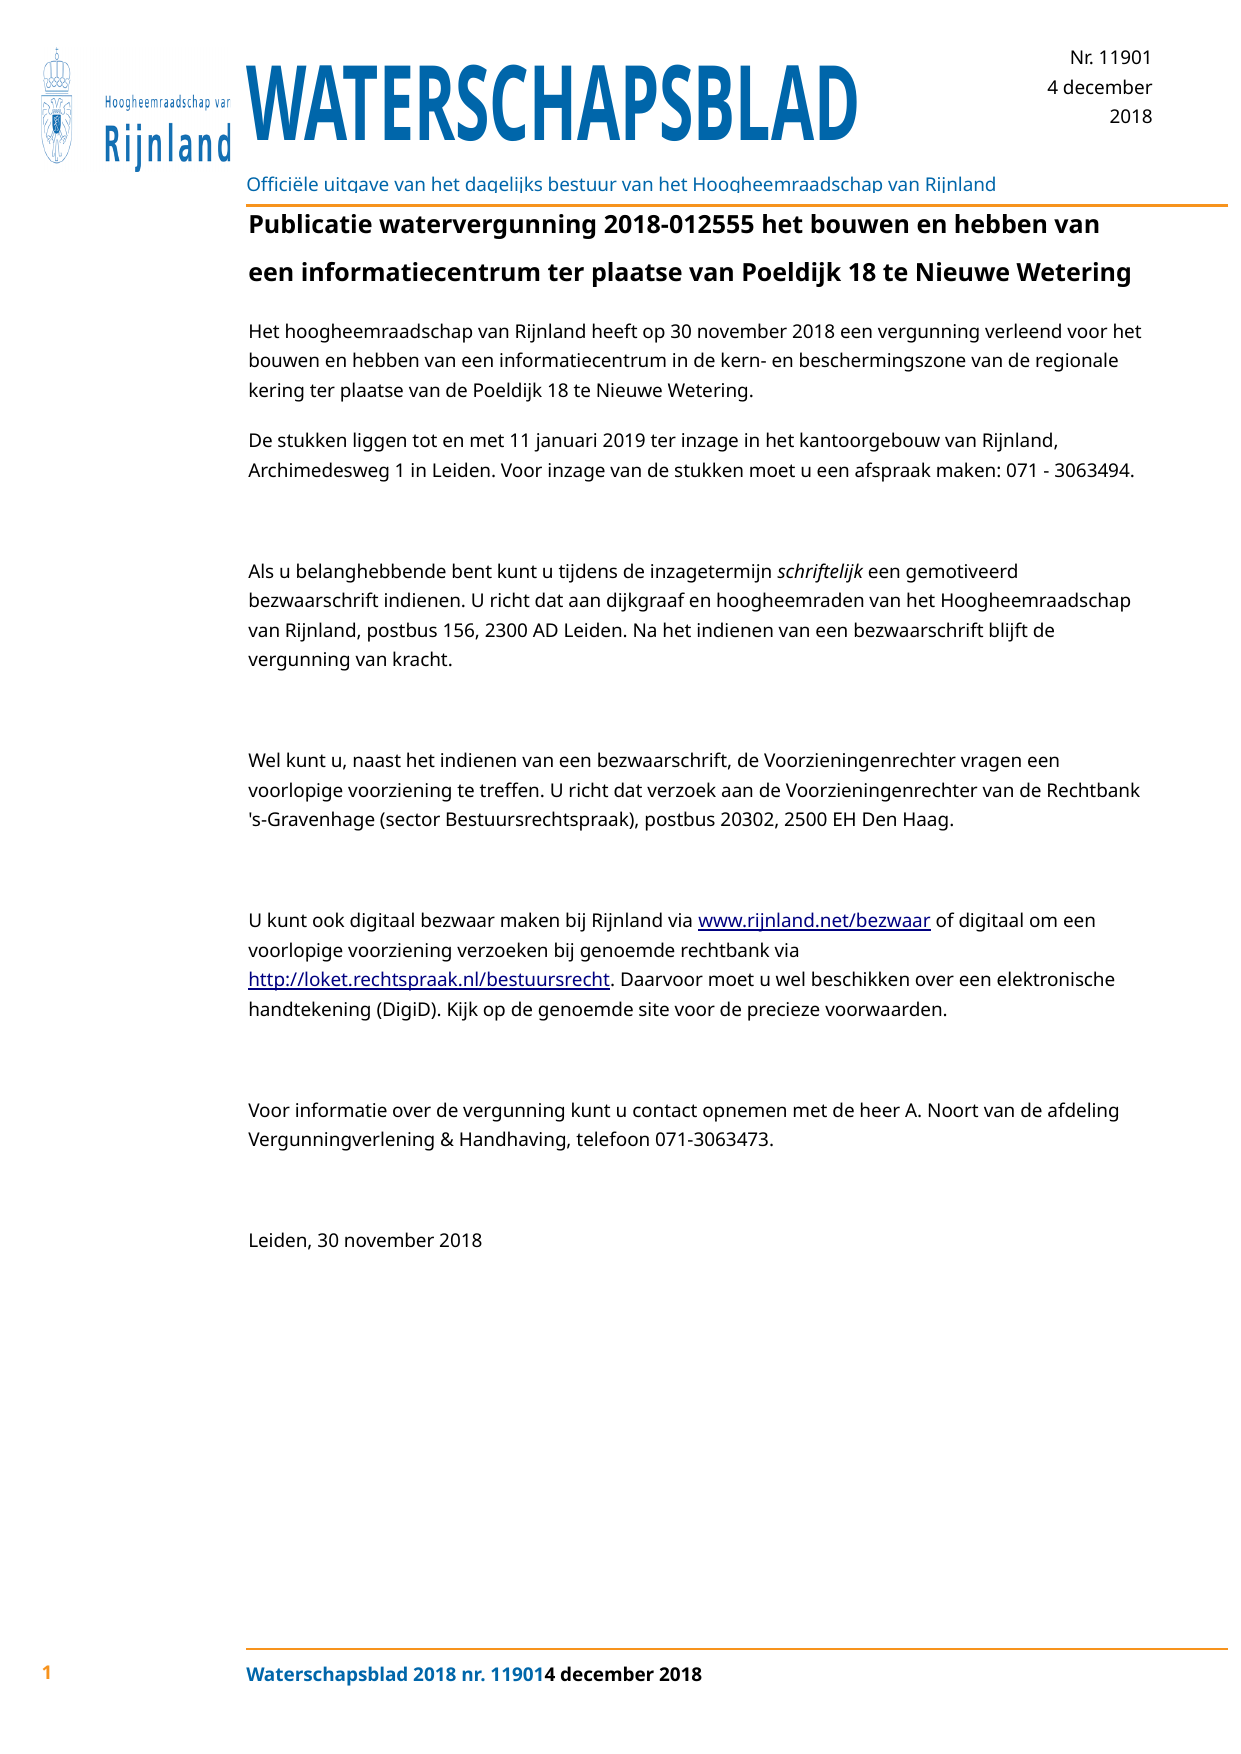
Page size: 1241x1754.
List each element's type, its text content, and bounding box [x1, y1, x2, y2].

text Wel kunt u, naast het indienen van een bezwaarschrift, de Voorzieningenrechter vragen een voorlopige voorziening te treffen. U richt dat verzoek aan de Voorzieningenrechter van de Rechtbank 's-Gravenhage (sector Bestuursrechtspraak), postbus 20302, 2500 EH Den Haag. [248, 747, 1152, 832]
text De stukken liggen tot en met 11 januari 2019 ter inzage in het kantoorgebouw van Rijnland, Archimedesweg 1 in Leiden. Voor inzage van de stukken moet u een afspraak maken: 071 - 3063494. [248, 427, 1152, 483]
picture [41, 47, 231, 172]
text Het hoogheemraadschap van Rijnland heeft op 30 november 2018 een vergunning verleend voor het bouwen en hebben van een informatiecentrum in de kern- en beschermingszone van de regionale kering ter plaatse van de Poeldijk 18 te Nieuwe Wetering. [248, 318, 1152, 403]
text Leiden, 30 november 2018 [248, 1227, 1152, 1253]
text Als u belanghebbende bent kunt u tijdens de inzagetermijn schriftelijk een gemotiveerd bezwaarschrift indienen. U richt dat aan dijkgraaf en hoogheemraden van het Hoogheemraadschap van Rijnland, postbus 156, 2300 AD Leiden. Na het indienen van een bezwaarschrift blijft de vergunning van kracht. [248, 558, 1152, 672]
text U kunt ook digitaal bezwaar maken bij Rijnland via www.rijnland.net/bezwaar of digitaal om een voorlopige voorziening verzoeken bij genoemde rechtbank via http://loket.rechtspraak.nl/bestuursrecht. Daarvoor moet u wel beschikken over een elektronische handtekening (DigiD). Kijk op de genoemde site voor de precieze voorwaarden. [248, 907, 1152, 1022]
text Voor informatie over de vergunning kunt u contact opnemen met de heer A. Noort van de afdeling Vergunningverlening & Handhaving, telefoon 071-3063473. [248, 1097, 1152, 1152]
text Publicatie watervergunning 2018-012555 het bouwen en hebben van een informatiecentrum ter plaatse van Poeldijk 18 te Nieuwe Wetering [248, 207, 1152, 288]
